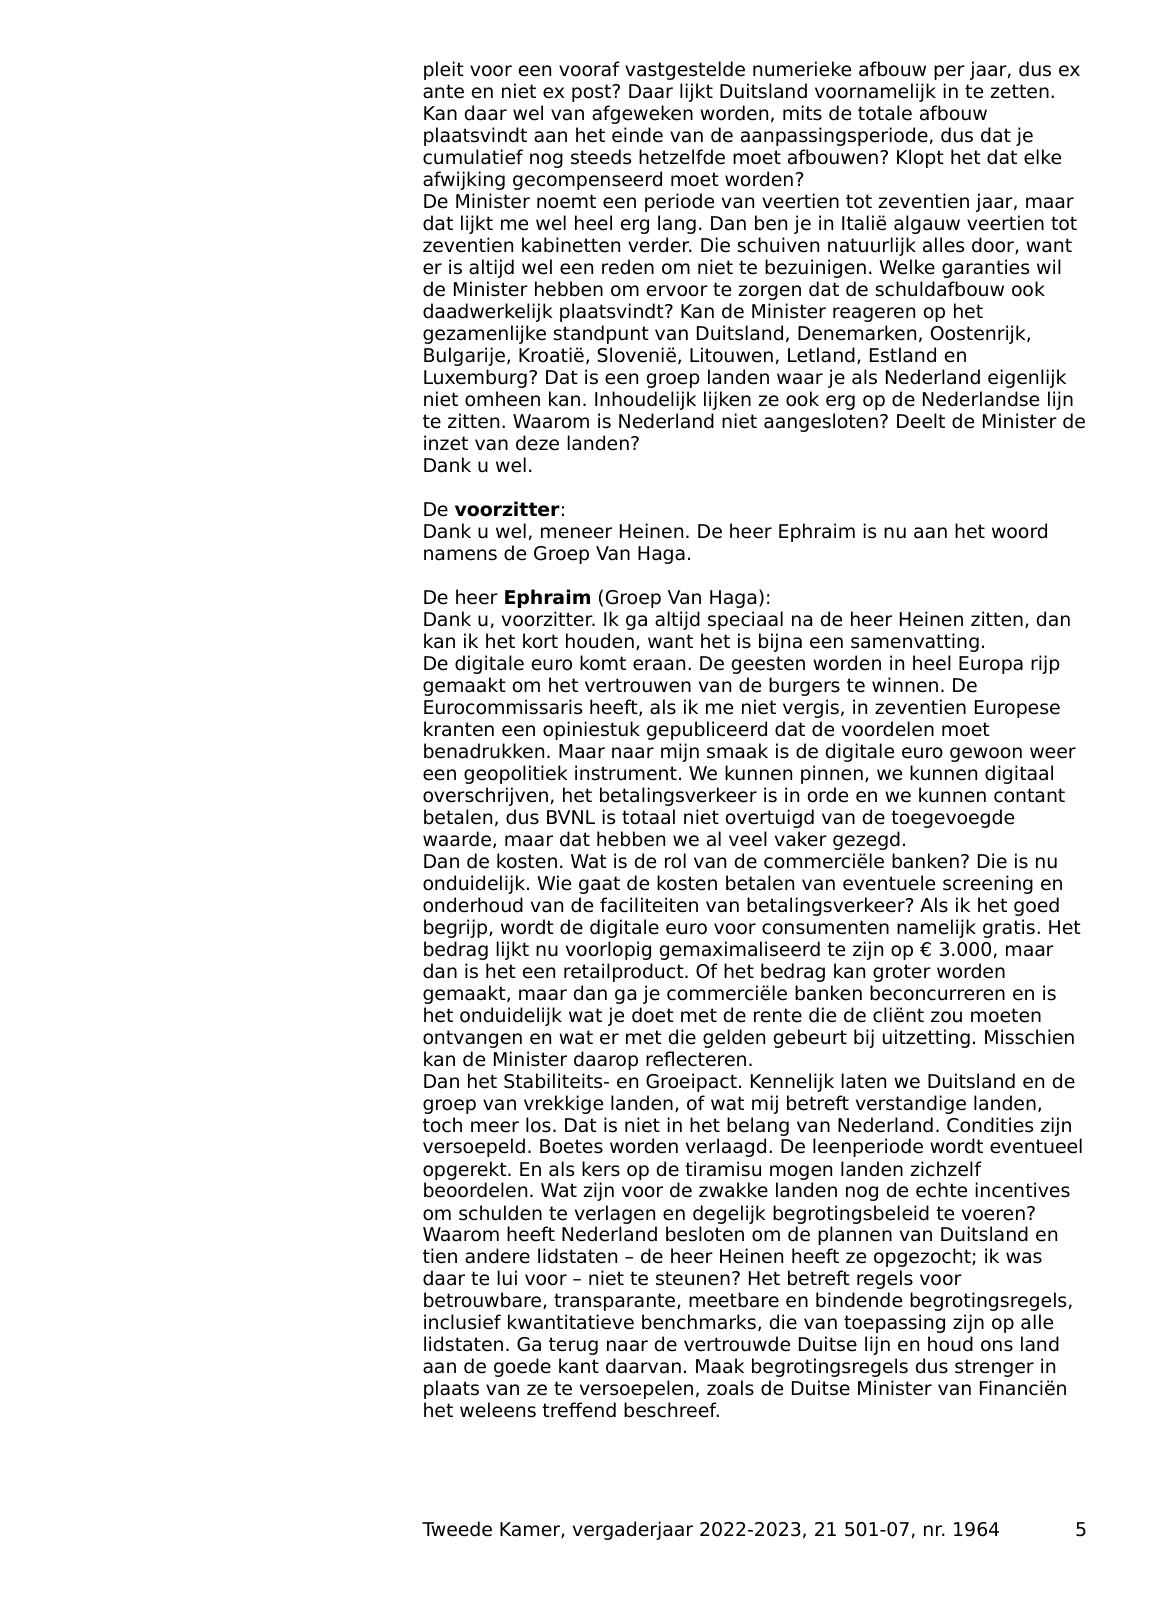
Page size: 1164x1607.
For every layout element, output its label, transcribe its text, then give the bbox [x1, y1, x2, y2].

text Dan het Stabiliteits- en Groeipact. Kennelijk laten we Duitsland en de groep van vrekkige landen, of wat mij betreft verstandige landen, toch meer los. Dat is niet in het belang van Nederland. Condities zijn versoepeld. Boetes worden verlaagd. De leenperiode wordt eventueel opgerekt. En als kers op de tiramisu mogen landen zichzelf beoordelen. Wat zijn voor de zwakke landen nog de echte incentives om schulden te verlagen en degelijk begrotingsbeleid te voeren? Waarom heeft Nederland besloten om de plannen van Duitsland en tien andere lidstaten – de heer Heinen heeft ze opgezocht; ik was daar te lui voor – niet te steunen? Het betreft regels voor betrouwbare, transparante, meetbare en bindende begrotingsregels, inclusief kwantitatieve benchmarks, die van toepassing zijn op alle lidstaten. Ga terug naar de vertrouwde Duitse lijn en houd ons land aan de goede kant daarvan. Maak begrotingsregels dus strenger in plaats van ze te versoepelen, zoals de Duitse Minister van Financiën het weleens treffend beschreef. [422, 1071, 1087, 1422]
text De heer Ephraim (Groep Van Haga): [422, 587, 1087, 609]
text Dan de kosten. Wat is de rol van de commerciële banken? Die is nu onduidelijk. Wie gaat de kosten betalen van eventuele screening en onderhoud van de faciliteiten van betalingsverkeer? Als ik het goed begrijp, wordt de digitale euro voor consumenten namelijk gratis. Het bedrag lijkt nu voorlopig gemaximaliseerd te zijn op € 3.000, maar dan is het een retailproduct. Of het bedrag kan groter worden gemaakt, maar dan ga je commerciële banken beconcurreren en is het onduidelijk wat je doet met de rente die de cliënt zou moeten ontvangen en wat er met die gelden gebeurt bij uitzetting. Misschien kan de Minister daarop reflecteren. [422, 851, 1087, 1071]
text Dank u wel. [422, 455, 1087, 477]
text Dank u wel, meneer Heinen. De heer Ephraim is nu aan het woord namens de Groep Van Haga. [422, 521, 1087, 565]
text De digitale euro komt eraan. De geesten worden in heel Europa rijp gemaakt om het vertrouwen van de burgers te winnen. De Eurocommissaris heeft, als ik me niet vergis, in zeventien Europese kranten een opiniestuk gepubliceerd dat de voordelen moet benadrukken. Maar naar mijn smaak is de digitale euro gewoon weer een geopolitiek instrument. We kunnen pinnen, we kunnen digitaal overschrijven, het betalingsverkeer is in orde en we kunnen contant betalen, dus BVNL is totaal niet overtuigd van de toegevoegde waarde, maar dat hebben we al veel vaker gezegd. [422, 653, 1087, 851]
text De voorzitter: [422, 499, 1087, 521]
text pleit voor een vooraf vastgestelde numerieke afbouw per jaar, dus ex ante en niet ex post? Daar lijkt Duitsland voornamelijk in te zetten. Kan daar wel van afgeweken worden, mits de totale afbouw plaatsvindt aan het einde van de aanpassingsperiode, dus dat je cumulatief nog steeds hetzelfde moet afbouwen? Klopt het dat elke afwijking gecompenseerd moet worden? [422, 59, 1087, 191]
text De Minister noemt een periode van veertien tot zeventien jaar, maar dat lijkt me wel heel erg lang. Dan ben je in Italië algauw veertien tot zeventien kabinetten verder. Die schuiven natuurlijk alles door, want er is altijd wel een reden om niet te bezuinigen. Welke garanties wil de Minister hebben om ervoor te zorgen dat de schuldafbouw ook daadwerkelijk plaatsvindt? Kan de Minister reageren op het gezamenlijke standpunt van Duitsland, Denemarken, Oostenrijk, Bulgarije, Kroatië, Slovenië, Litouwen, Letland, Estland en Luxemburg? Dat is een groep landen waar je als Nederland eigenlijk niet omheen kan. Inhoudelijk lijken ze ook erg op de Nederlandse lijn te zitten. Waarom is Nederland niet aangesloten? Deelt de Minister de inzet van deze landen? [422, 191, 1087, 455]
text Dank u, voorzitter. Ik ga altijd speciaal na de heer Heinen zitten, dan kan ik het kort houden, want het is bijna een samenvatting. [422, 609, 1087, 653]
